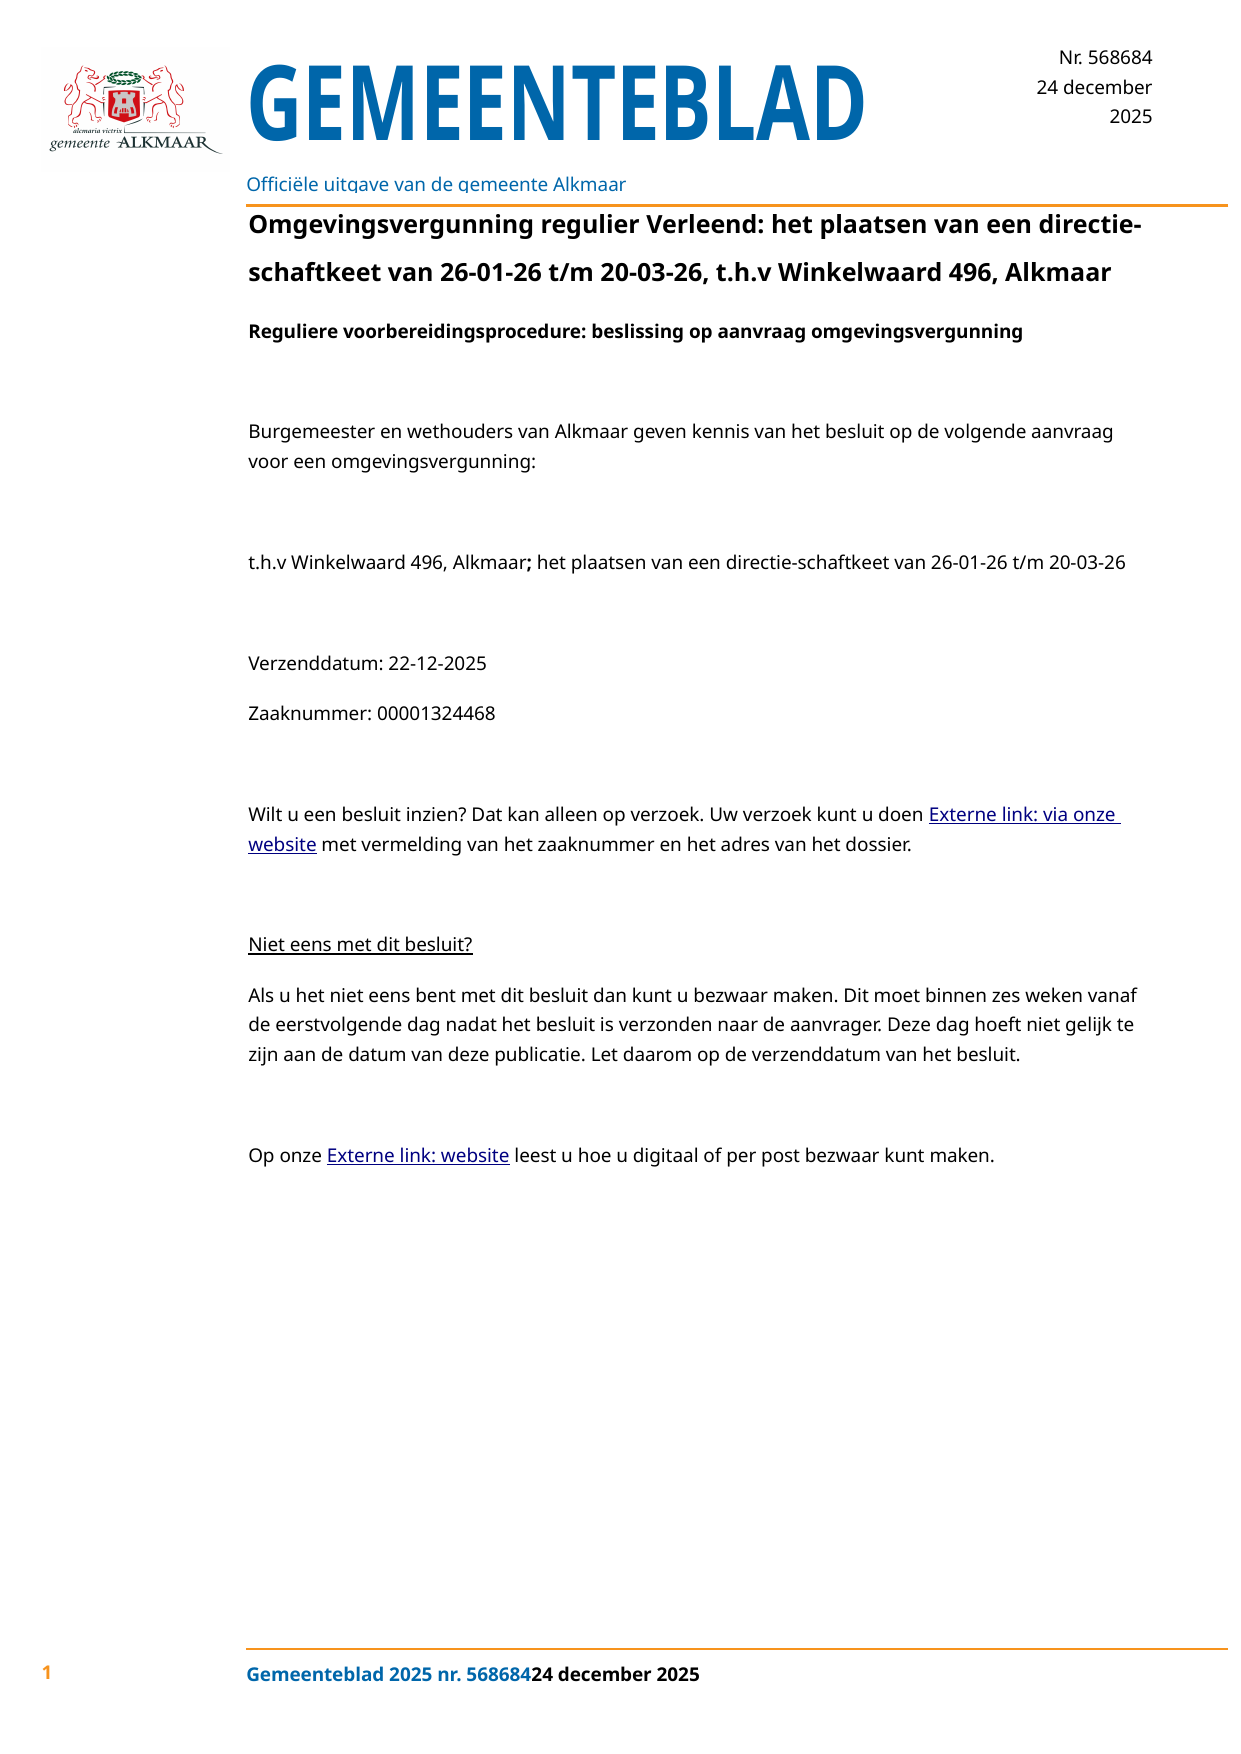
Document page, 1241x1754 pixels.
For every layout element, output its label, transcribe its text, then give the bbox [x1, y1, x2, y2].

text Verzenddatum: 22-12-2025 [248, 650, 1152, 676]
text Op onze Externe link: website leest u hoe u digitaal of per post bezwaar kunt maken. [248, 1142, 1152, 1168]
text Wilt u een besluit inzien? Dat kan alleen op verzoek. Uw verzoek kunt u doen Externe link: via onze website met vermelding van het zaaknummer en het adres van het dossier. [248, 801, 1152, 857]
text Reguliere voorbereidingsprocedure: beslissing op aanvraag omgevingsvergunning [248, 318, 1152, 344]
text t.h.v Winkelwaard 496, Alkmaar; het plaatsen van een directie-schaftkeet van 26-01-26 t/m 20-03-26 [248, 549, 1152, 575]
text Als u het niet eens bent met dit besluit dan kunt u bezwaar maken. Dit moet binnen zes weken vanaf de eerstvolgende dag nadat het besluit is verzonden naar de aanvrager. Deze dag hoeft niet gelijk te zijn aan de datum van deze publicatie. Let daarom op de verzenddatum van het besluit. [248, 982, 1152, 1067]
text Burgemeester en wethouders van Alkmaar geven kennis van het besluit op de volgende aanvraag voor een omgevingsvergunning: [248, 419, 1152, 474]
text Zaaknummer: 00001324468 [248, 700, 1152, 726]
text Omgevingsvergunning regulier Verleend: het plaatsen van een directie-schaftkeet van 26-01-26 t/m 20-03-26, t.h.v Winkelwaard 496, Alkmaar [248, 207, 1152, 288]
picture [41, 47, 231, 172]
text Niet eens met dit besluit? [248, 932, 1152, 957]
